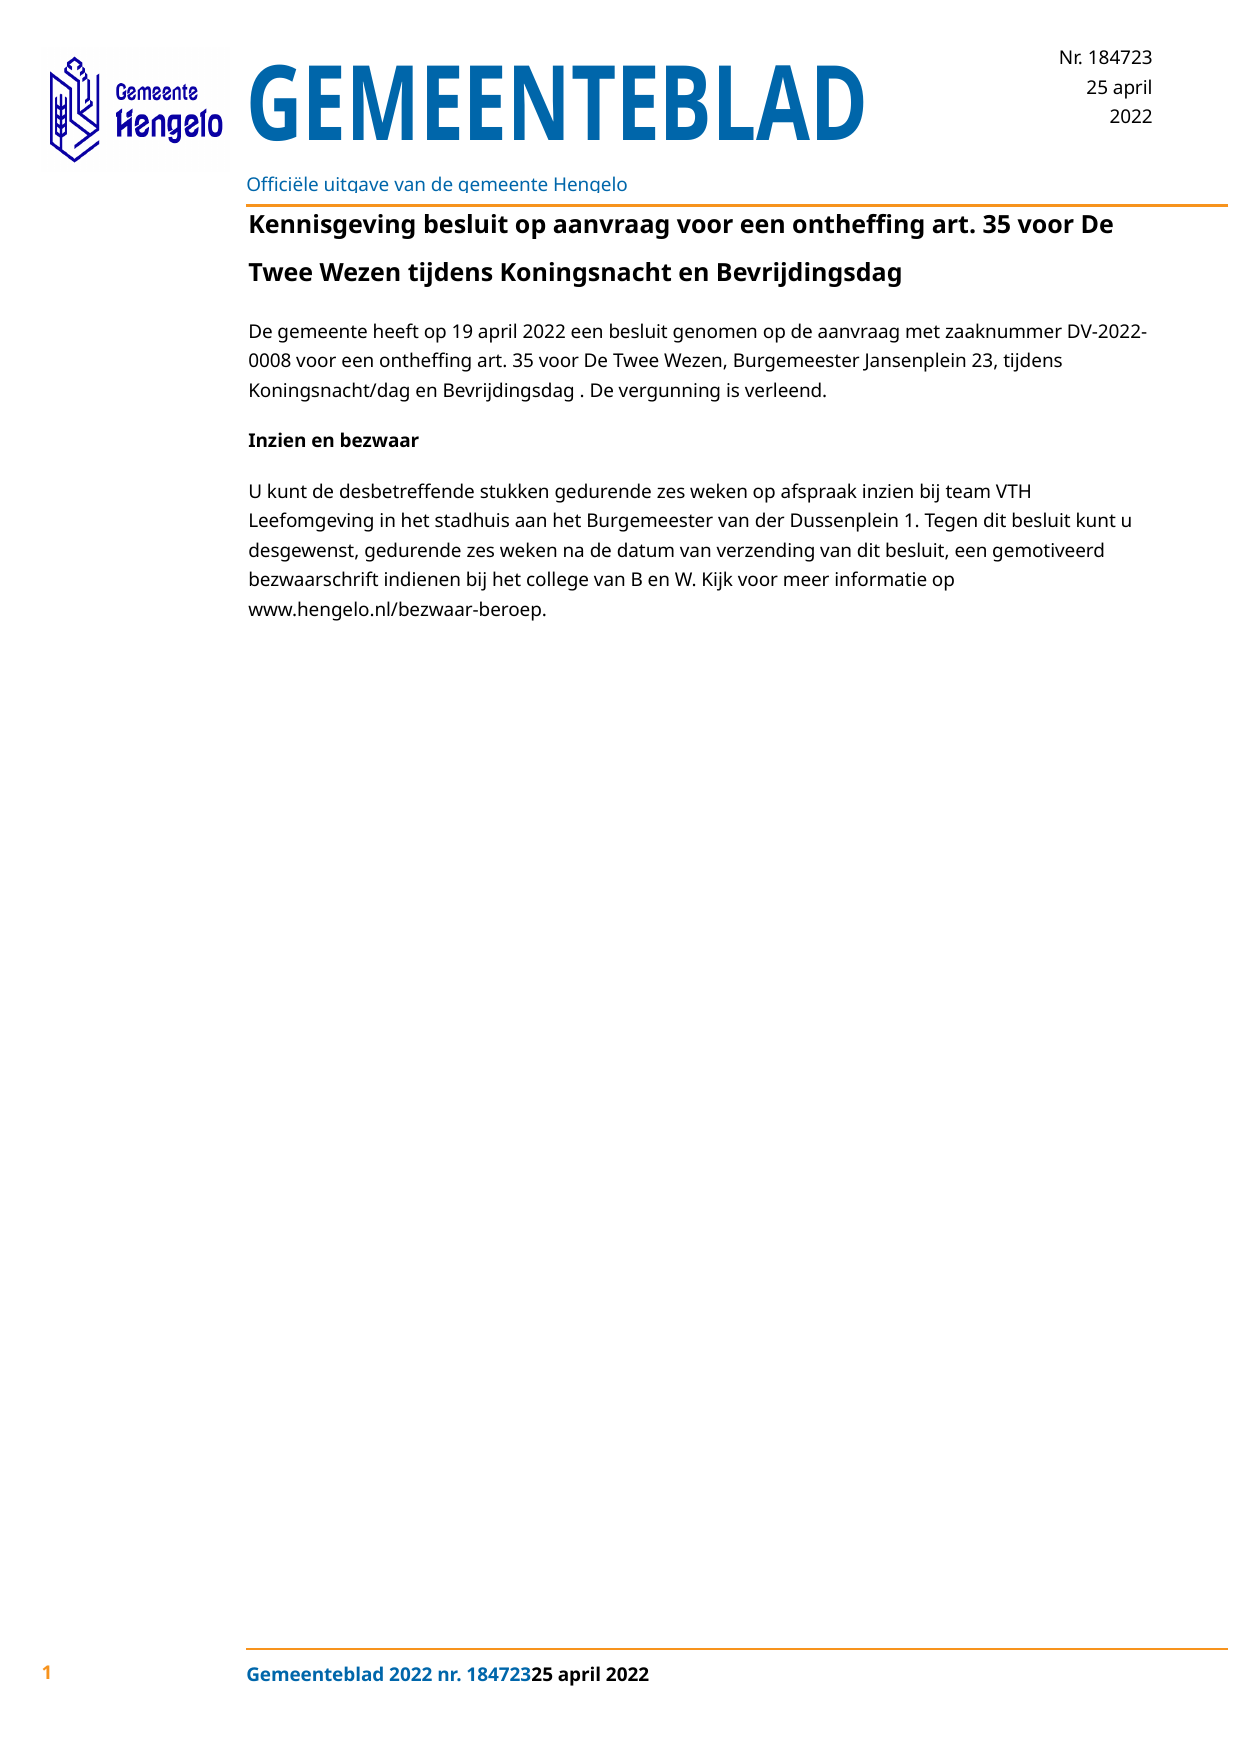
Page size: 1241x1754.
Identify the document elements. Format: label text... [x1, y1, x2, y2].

text De gemeente heeft op 19 april 2022 een besluit genomen op de aanvraag met zaaknummer DV-2022-0008 voor een ontheffing art. 35 voor De Twee Wezen, Burgemeester Jansenplein 23, tijdens Koningsnacht/dag en Bevrijdingsdag . De vergunning is verleend. [248, 318, 1152, 403]
text Inzien en bezwaar [248, 427, 1152, 453]
text U kunt de desbetreffende stukken gedurende zes weken op afspraak inzien bij team VTH Leefomgeving in het stadhuis aan het Burgemeester van der Dussenplein 1. Tegen dit besluit kunt u desgewenst, gedurende zes weken na de datum van verzending van dit besluit, een gemotiveerd bezwaarschrift indienen bij het college van B en W. Kijk voor meer informatie op www.hengelo.nl/bezwaar-beroep. [248, 478, 1152, 622]
picture [41, 47, 231, 172]
text Kennisgeving besluit op aanvraag voor een ontheffing art. 35 voor De Twee Wezen tijdens Koningsnacht en Bevrijdingsdag [248, 207, 1152, 288]
